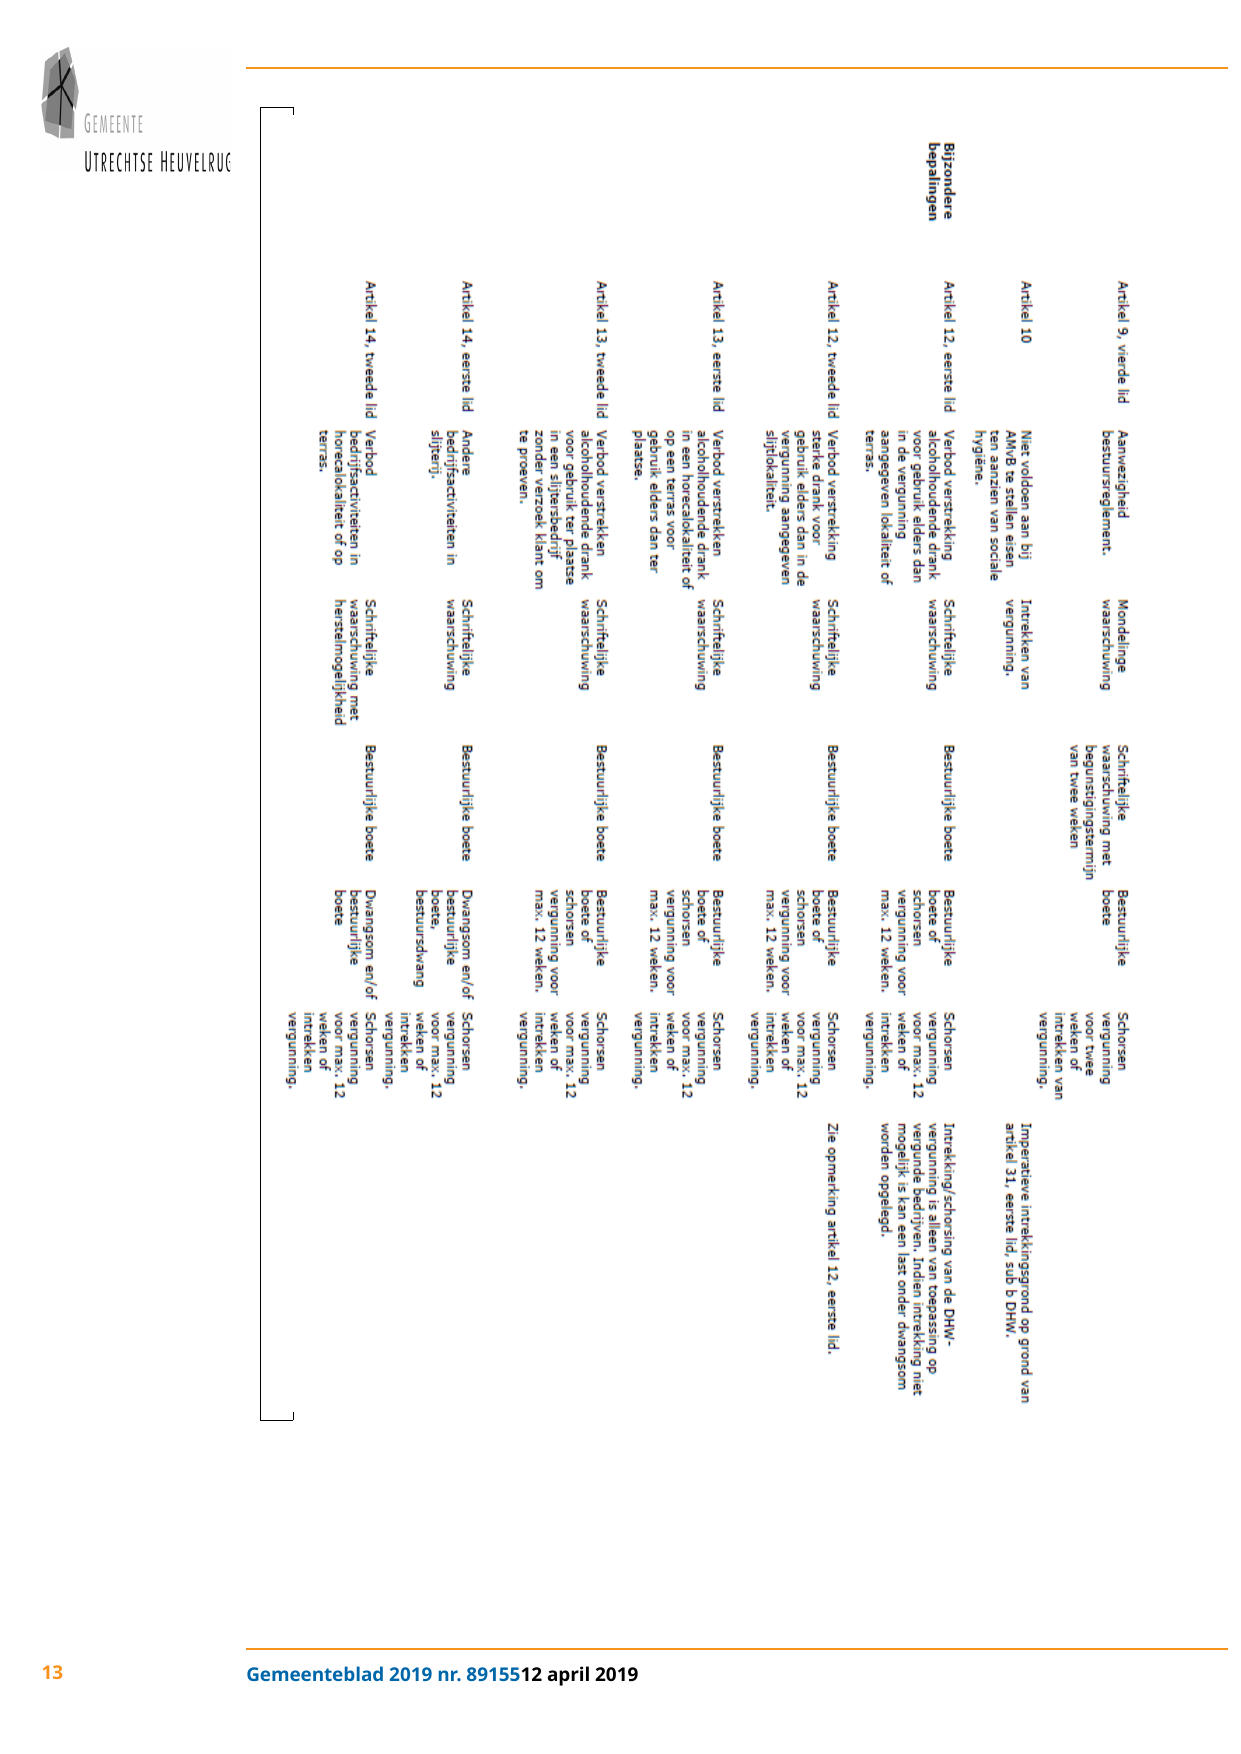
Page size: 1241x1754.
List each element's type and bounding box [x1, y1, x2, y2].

picture [41, 47, 231, 172]
picture [268, 115, 1173, 1412]
